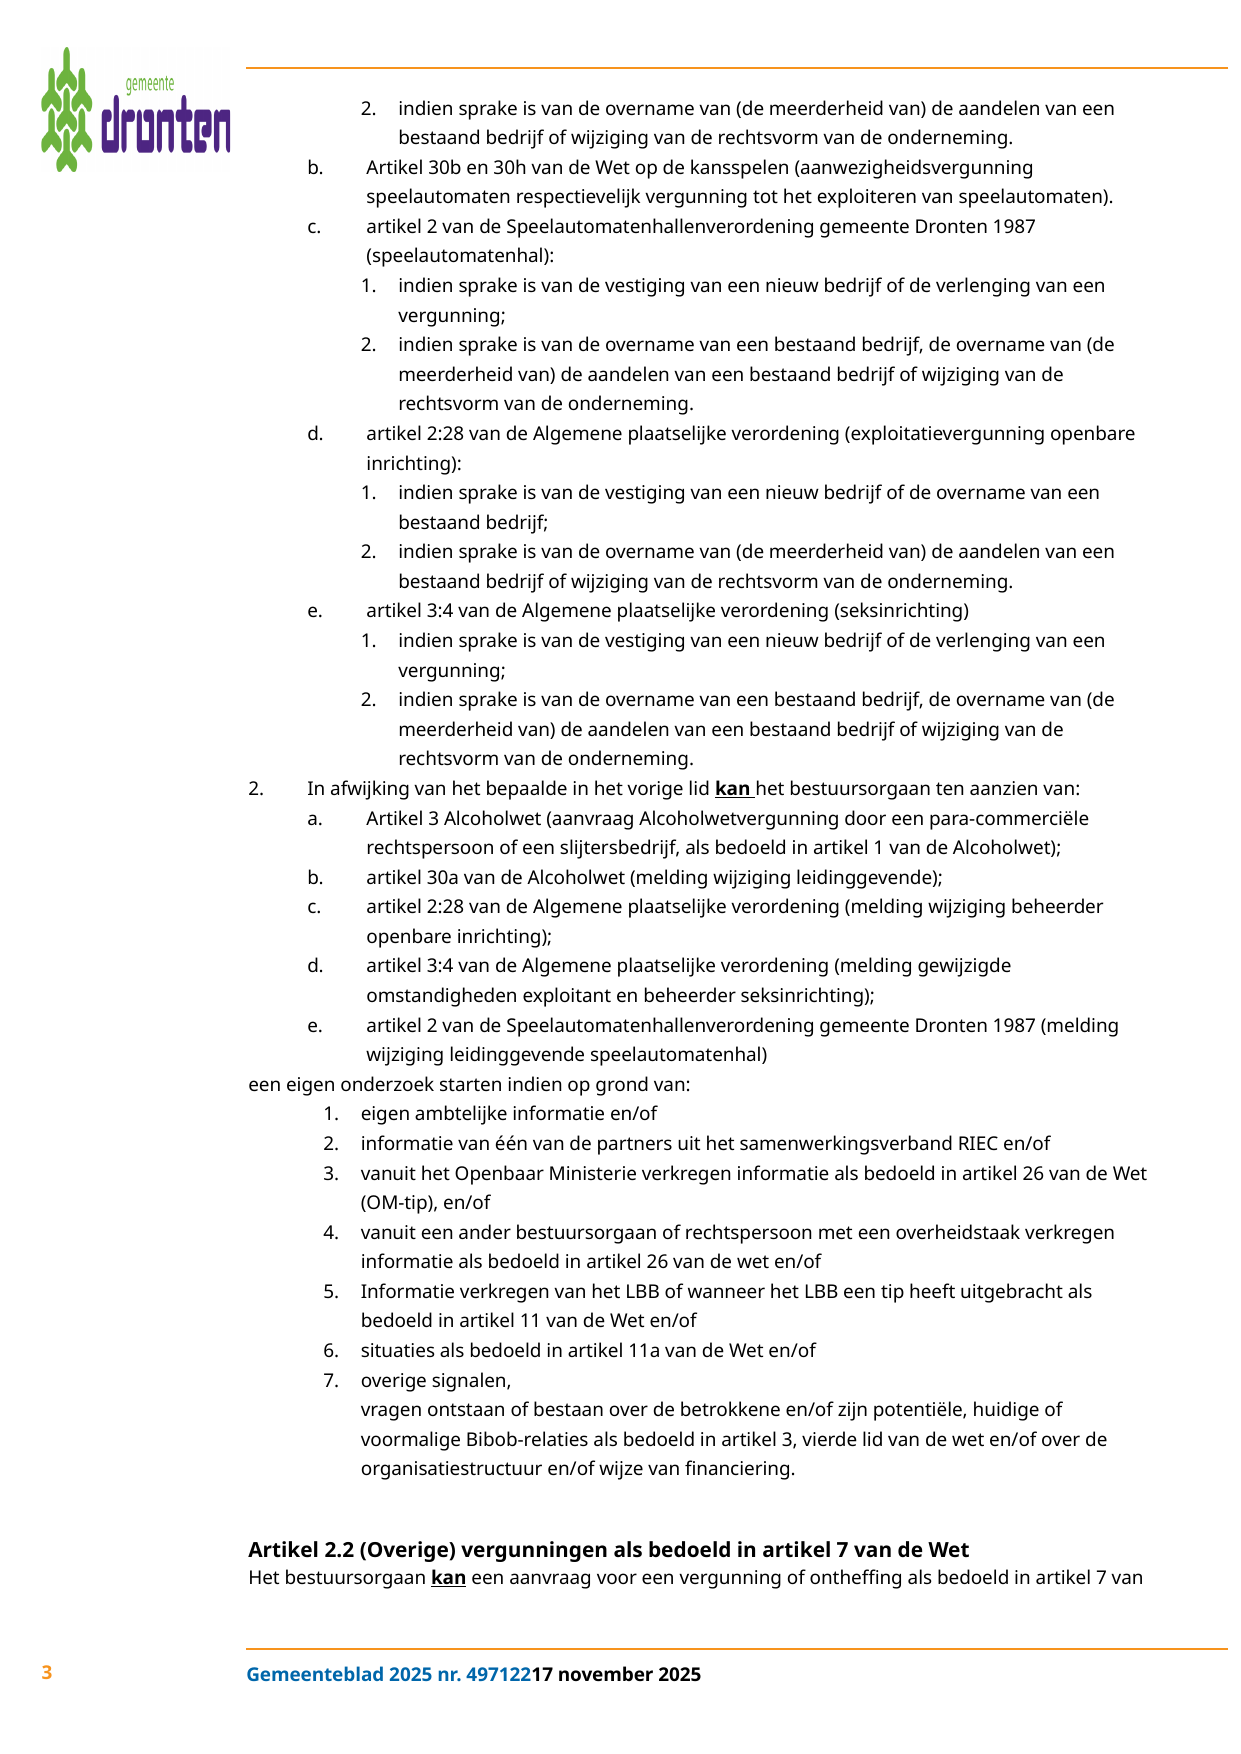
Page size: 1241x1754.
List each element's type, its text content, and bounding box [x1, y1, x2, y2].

list indien sprake is van de vestiging van een nieuw bedrijf of de overname van een bestaand bedrijf; [361, 479, 1152, 535]
list vanuit een ander bestuursorgaan of rechtspersoon met een overheidstaak verkregen informatie als bedoeld in artikel 26 van de wet en/of [323, 1219, 1152, 1274]
list eigen ambtelijke informatie en/of [323, 1101, 1152, 1126]
list indien sprake is van de vestiging van een nieuw bedrijf of de verlenging van een vergunning; [361, 627, 1152, 683]
list artikel 2 van de Speelautomatenhallenverordening gemeente Dronten 1987 (melding wijziging leidinggevende speelautomatenhal) [307, 1012, 1152, 1067]
list situaties als bedoeld in artikel 11a van de Wet en/of [323, 1337, 1152, 1363]
list artikel 2:28 van de Algemene plaatselijke verordening (melding wijziging beheerder openbare inrichting); [307, 893, 1152, 949]
list overige signalen, [323, 1367, 1152, 1393]
list artikel 2:28 van de Algemene plaatselijke verordening (exploitatievergunning openbare inrichting): [307, 420, 1152, 476]
text Het bestuursorgaan kan een aanvraag voor een vergunning of ontheffing als bedoeld in artikel 7 van [248, 1564, 1152, 1590]
list vanuit het Openbaar Ministerie verkregen informatie als bedoeld in artikel 26 van de Wet (OM-tip), en/of [323, 1160, 1152, 1215]
picture [41, 47, 231, 172]
list indien sprake is van de overname van een bestaand bedrijf, de overname van (de meerderheid van) de aandelen van een bestaand bedrijf of wijziging van de rechtsvorm van de onderneming. [361, 331, 1152, 416]
list informatie van één van de partners uit het samenwerkingsverband RIEC en/of [323, 1130, 1152, 1156]
text een eigen onderzoek starten indien op grond van: [248, 1071, 1152, 1097]
list Artikel 30b en 30h van de Wet op de kansspelen (aanwezigheidsvergunning speelautomaten respectievelijk vergunning tot het exploiteren van speelautomaten). [307, 154, 1152, 209]
list vragen ontstaan of bestaan over de betrokkene en/of zijn potentiële, huidige of voormalige Bibob-relaties als bedoeld in artikel 3, vierde lid van de wet en/of over de organisatiestructuur en/of wijze van financiering. [323, 1396, 1152, 1481]
text Artikel 2.2 (Overige) vergunningen als bedoeld in artikel 7 van de Wet [248, 1536, 1152, 1564]
list artikel 3:4 van de Algemene plaatselijke verordening (seksinrichting) [307, 598, 1152, 623]
list indien sprake is van de overname van (de meerderheid van) de aandelen van een bestaand bedrijf of wijziging van de rechtsvorm van de onderneming. [361, 538, 1152, 594]
list indien sprake is van de overname van een bestaand bedrijf, de overname van (de meerderheid van) de aandelen van een bestaand bedrijf of wijziging van de rechtsvorm van de onderneming. [361, 686, 1152, 771]
list artikel 2 van de Speelautomatenhallenverordening gemeente Dronten 1987 (speelautomatenhal): [307, 213, 1152, 268]
list Informatie verkregen van het LBB of wanneer het LBB een tip heeft uitgebracht als bedoeld in artikel 11 van de Wet en/of [323, 1278, 1152, 1333]
list In afwijking van het bepaalde in het vorige lid kan het bestuursorgaan ten aanzien van: [248, 775, 1152, 801]
list Artikel 3 Alcoholwet (aanvraag Alcoholwetvergunning door een para-commerciële rechtspersoon of een slijtersbedrijf, als bedoeld in artikel 1 van de Alcoholwet); [307, 805, 1152, 860]
list indien sprake is van de vestiging van een nieuw bedrijf of de verlenging van een vergunning; [361, 272, 1152, 328]
list artikel 30a van de Alcoholwet (melding wijziging leidinggevende); [307, 864, 1152, 890]
list artikel 3:4 van de Algemene plaatselijke verordening (melding gewijzigde omstandigheden exploitant en beheerder seksinrichting); [307, 953, 1152, 1008]
list indien sprake is van de overname van (de meerderheid van) de aandelen van een bestaand bedrijf of wijziging van de rechtsvorm van de onderneming. [361, 95, 1152, 150]
